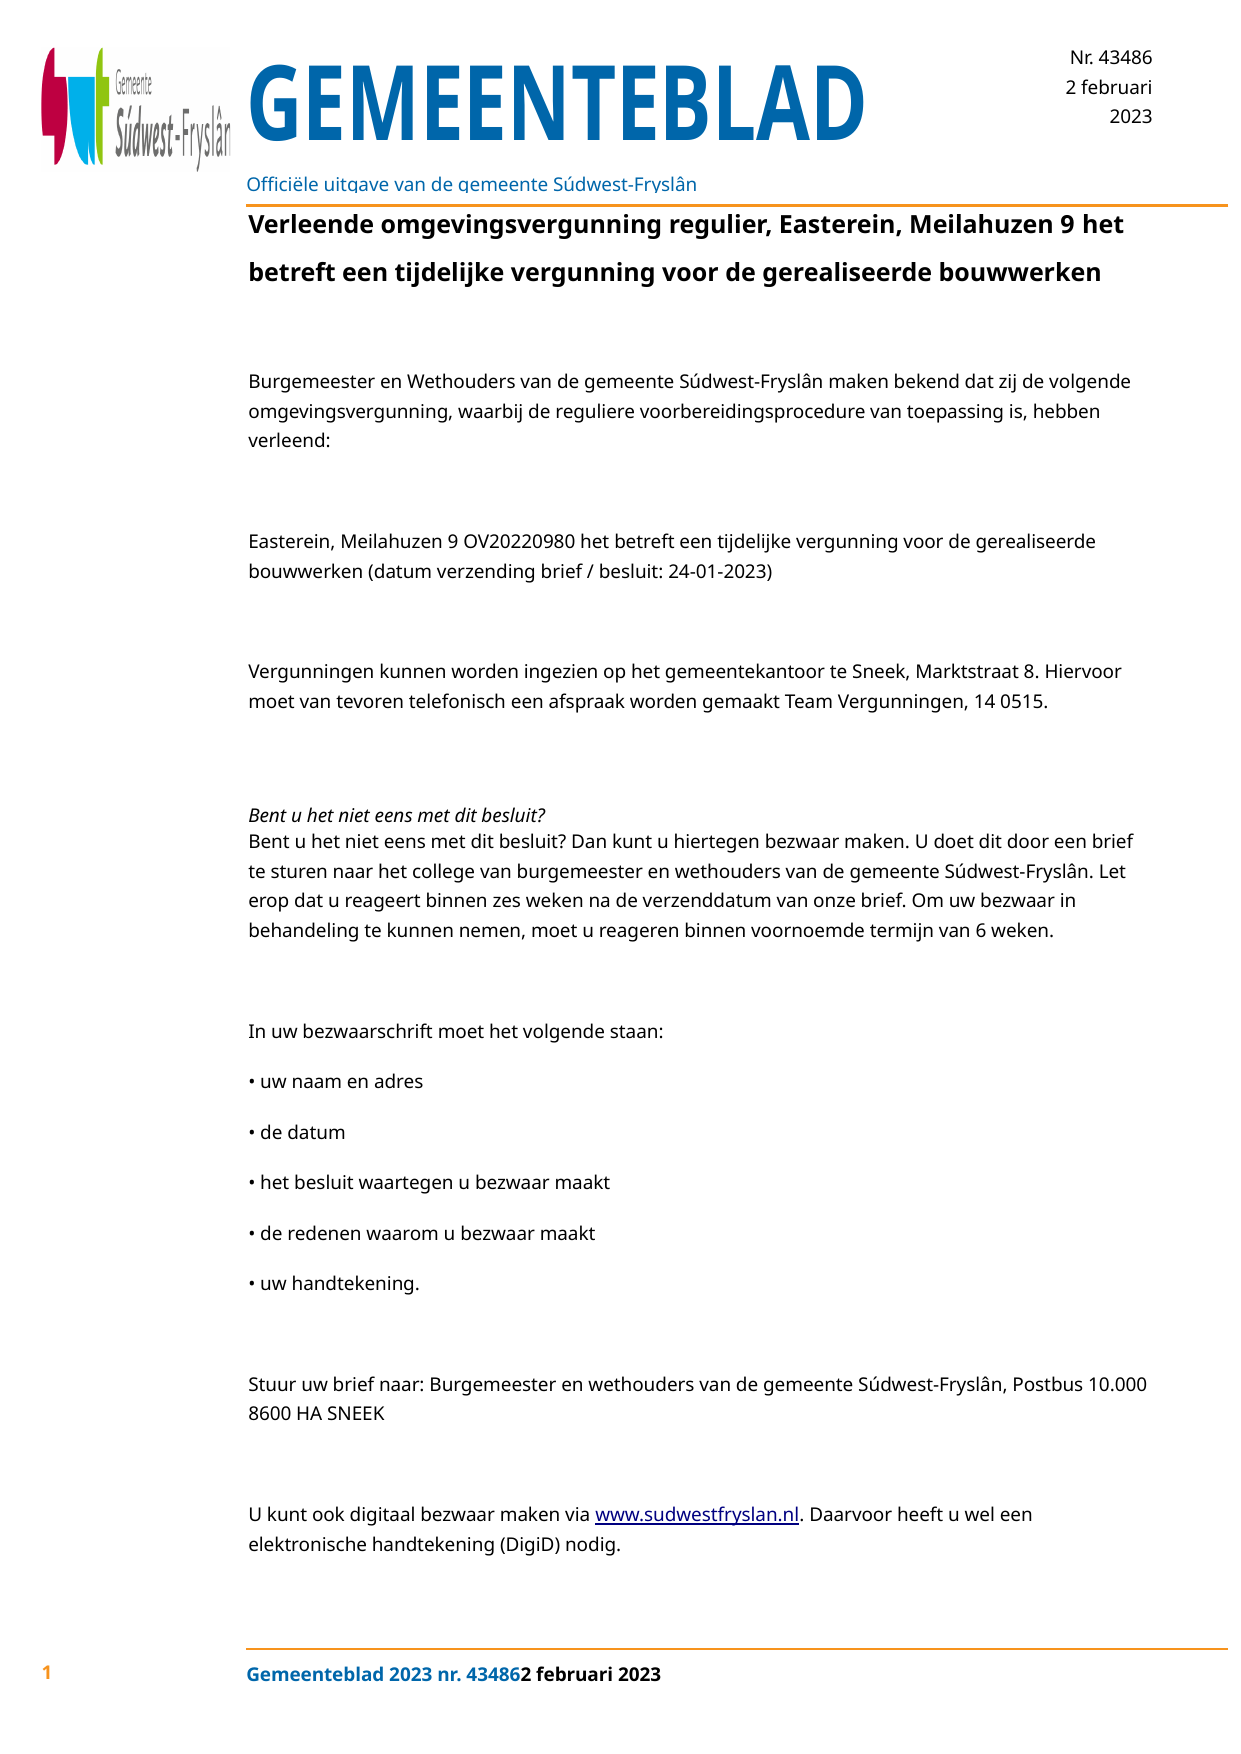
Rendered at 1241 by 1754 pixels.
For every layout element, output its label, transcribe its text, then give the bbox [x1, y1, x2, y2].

text • het besluit waartegen u bezwaar maakt [248, 1169, 1152, 1195]
text Stuur uw brief naar: Burgemeester en wethouders van de gemeente Súdwest-Fryslân, Postbus 10.000 8600 HA SNEEK [248, 1371, 1152, 1426]
text Bent u het niet eens met dit besluit? [248, 803, 1152, 828]
text • de datum [248, 1119, 1152, 1144]
text Verleende omgevingsvergunning regulier, Easterein, Meilahuzen 9 het betreft een tijdelijke vergunning voor de gerealiseerde bouwwerken [248, 207, 1152, 288]
text Easterein, Meilahuzen 9 OV20220980 het betreft een tijdelijke vergunning voor de gerealiseerde bouwwerken (datum verzending brief / besluit: 24-01-2023) [248, 528, 1152, 584]
text In uw bezwaarschrift moet het volgende staan: [248, 1018, 1152, 1044]
text Burgemeester en Wethouders van de gemeente Súdwest-Fryslân maken bekend dat zij de volgende omgevingsvergunning, waarbij de reguliere voorbereidingsprocedure van toepassing is, hebben verleend: [248, 368, 1152, 453]
text • uw naam en adres [248, 1068, 1152, 1094]
text U kunt ook digitaal bezwaar maken via www.sudwestfryslan.nl. Daarvoor heeft u wel een elektronische handtekening (DigiD) nodig. [248, 1501, 1152, 1557]
text • uw handtekening. [248, 1270, 1152, 1296]
text • de redenen waarom u bezwaar maakt [248, 1220, 1152, 1245]
picture [41, 47, 231, 172]
text Vergunningen kunnen worden ingezien op het gemeentekantoor te Sneek, Marktstraat 8. Hiervoor moet van tevoren telefonisch een afspraak worden gemaakt Team Vergunningen, 14 0515. [248, 659, 1152, 714]
text Bent u het niet eens met dit besluit? Dan kunt u hiertegen bezwaar maken. U doet dit door een brief te sturen naar het college van burgemeester en wethouders van de gemeente Súdwest-Fryslân. Let erop dat u reageert binnen zes weken na de verzenddatum van onze brief. Om uw bezwaar in behandeling te kunnen nemen, moet u reageren binnen voornoemde termijn van 6 weken. [248, 828, 1152, 943]
